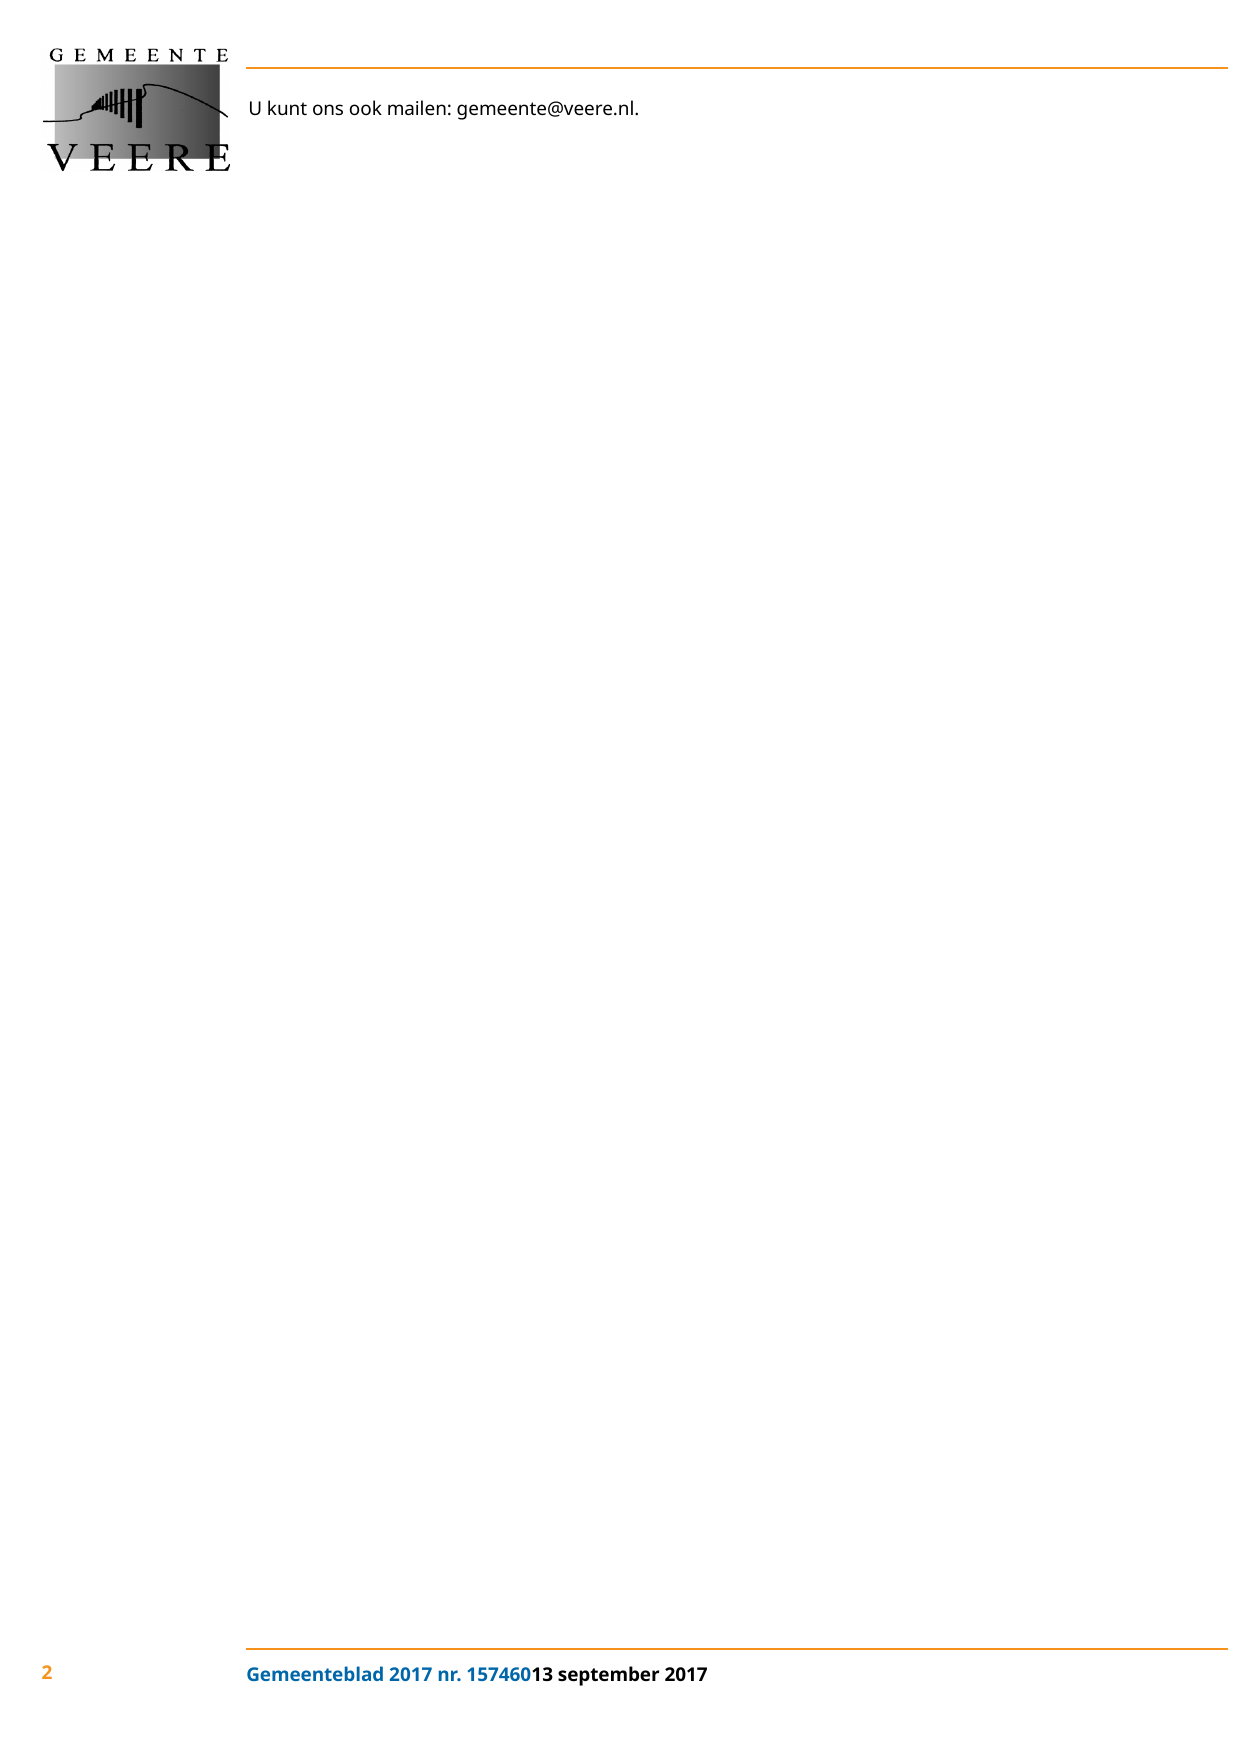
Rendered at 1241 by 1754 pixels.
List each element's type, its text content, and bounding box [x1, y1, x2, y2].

text U kunt ons ook mailen: gemeente@veere.nl. [248, 95, 1152, 121]
picture [41, 47, 231, 172]
